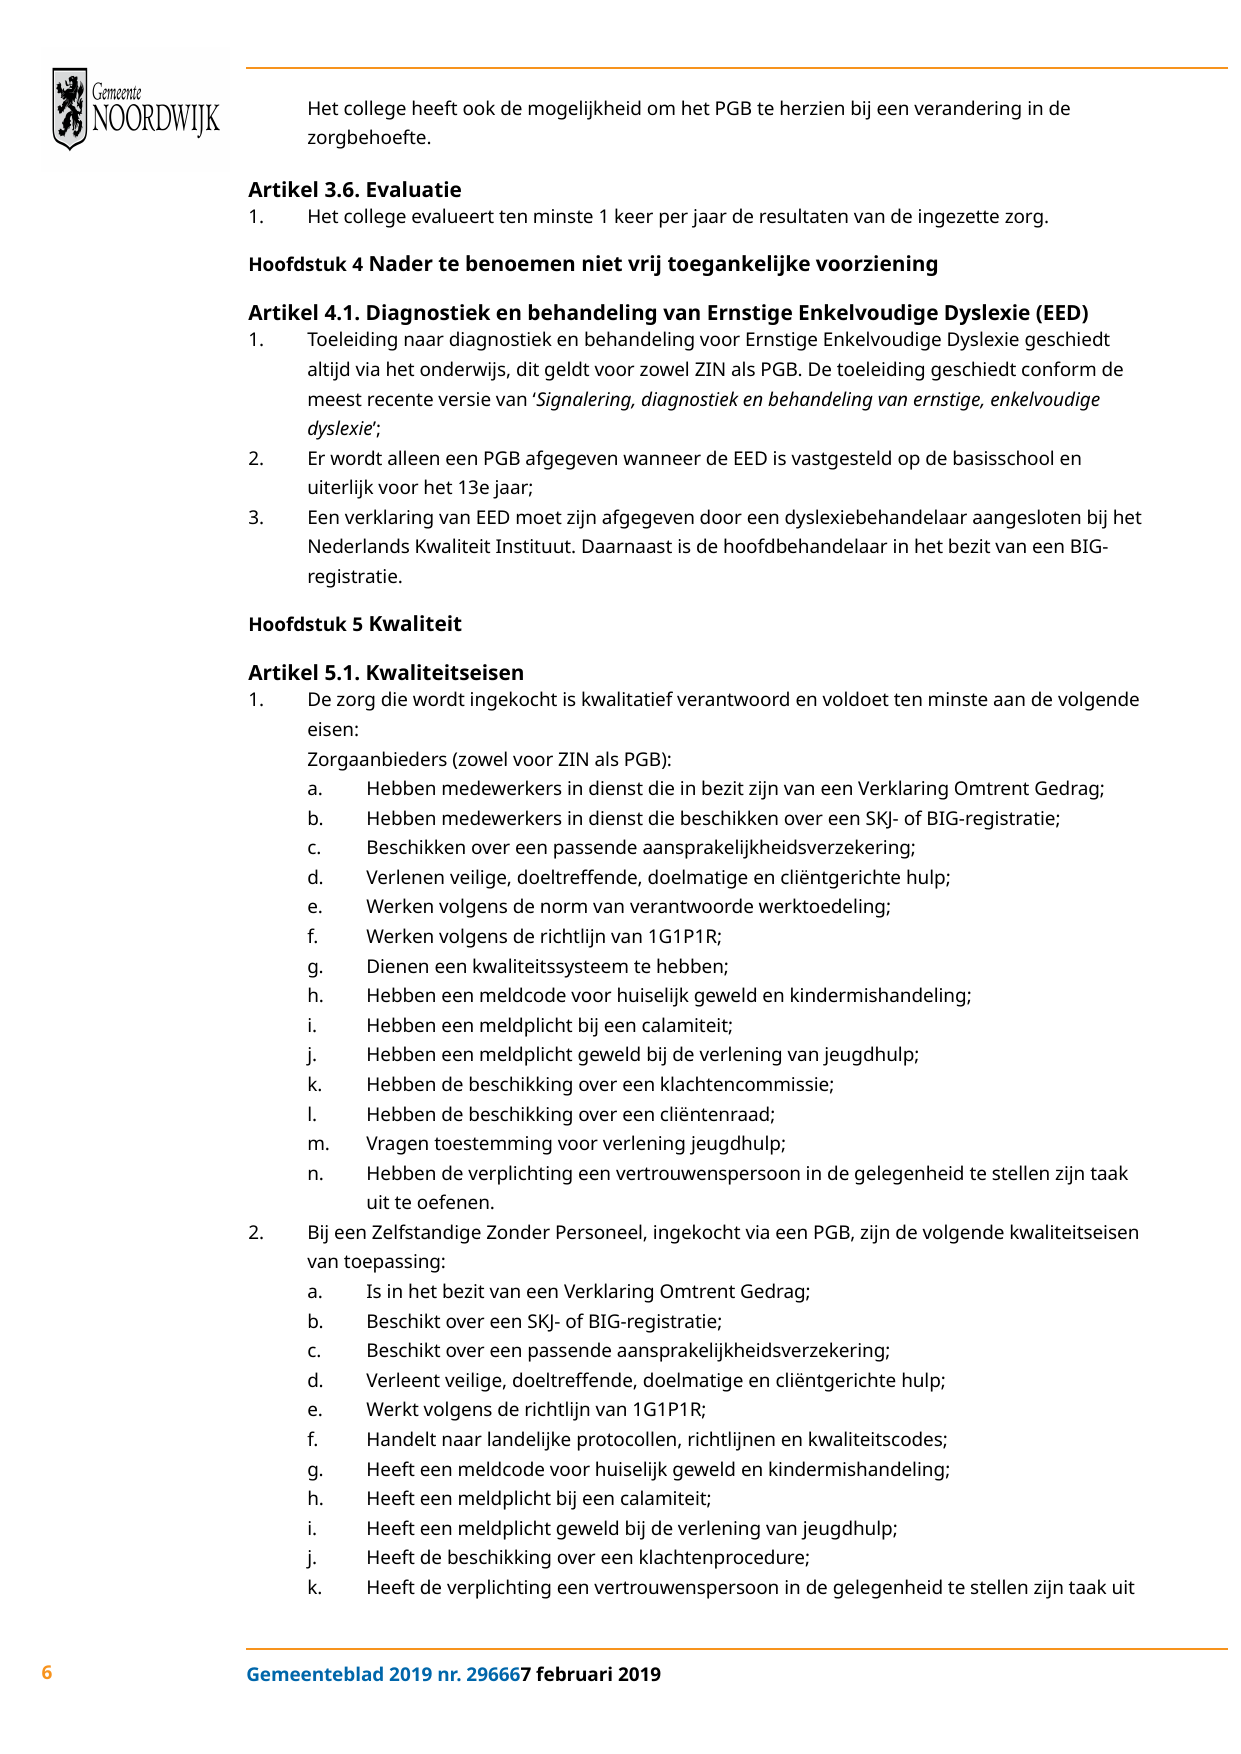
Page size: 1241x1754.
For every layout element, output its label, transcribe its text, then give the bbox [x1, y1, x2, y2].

list Werkt volgens de richtlijn van 1G1P1R; [307, 1397, 1152, 1422]
list Werken volgens de richtlijn van 1G1P1R; [307, 923, 1152, 949]
list Hebben medewerkers in dienst die in bezit zijn van een Verklaring Omtrent Gedrag; [307, 775, 1152, 801]
list Dienen een kwaliteitssysteem te hebben; [307, 953, 1152, 978]
list Beschikken over een passende aansprakelijkheidsverzekering; [307, 834, 1152, 860]
list Het college heeft ook de mogelijkheid om het PGB te herzien bij een verandering in de zorgbehoefte. [248, 95, 1152, 150]
list Heeft een meldplicht geweld bij de verlening van jeugdhulp; [307, 1515, 1152, 1541]
list Verleent veilige, doeltreffende, doelmatige en cliëntgerichte hulp; [307, 1367, 1152, 1393]
text Artikel 4.1. Diagnostiek en behandeling van Ernstige Enkelvoudige Dyslexie (EED) [248, 298, 1152, 327]
list Is in het bezit van een Verklaring Omtrent Gedrag; [307, 1278, 1152, 1304]
list Hebben een meldplicht bij een calamiteit; [307, 1012, 1152, 1038]
list Hebben de beschikking over een klachtencommissie; [307, 1071, 1152, 1097]
list Heeft een meldcode voor huiselijk geweld en kindermishandeling; [307, 1456, 1152, 1481]
list Zorgaanbieders (zowel voor ZIN als PGB): [248, 746, 1152, 771]
list Hebben de beschikking over een cliëntenraad; [307, 1101, 1152, 1126]
list Verlenen veilige, doeltreffende, doelmatige en cliëntgerichte hulp; [307, 864, 1152, 890]
list De zorg die wordt ingekocht is kwalitatief verantwoord en voldoet ten minste aan de volgende eisen: [248, 687, 1152, 742]
picture [41, 47, 231, 172]
list Er wordt alleen een PGB afgegeven wanneer de EED is vastgesteld op de basisschool en uiterlijk voor het 13e jaar; [248, 445, 1152, 500]
list Hebben medewerkers in dienst die beschikken over een SKJ- of BIG-registratie; [307, 805, 1152, 831]
list Toeleiding naar diagnostiek en behandeling voor Ernstige Enkelvoudige Dyslexie geschiedt altijd via het onderwijs, dit geldt voor zowel ZIN als PGB. De toeleiding geschiedt conform de meest recente versie van ‘Signalering, diagnostiek en behandeling van ernstige, enkelvoudige dyslexie’; [248, 327, 1152, 441]
text Artikel 5.1. Kwaliteitseisen [248, 658, 1152, 687]
list Heeft een meldplicht bij een calamiteit; [307, 1485, 1152, 1511]
text Hoofdstuk 5 Kwaliteit [248, 609, 1152, 637]
list Heeft de verplichting een vertrouwenspersoon in de gelegenheid te stellen zijn taak uit [307, 1574, 1152, 1600]
list Bij een Zelfstandige Zonder Personeel, ingekocht via een PGB, zijn de volgende kwaliteitseisen van toepassing: [248, 1219, 1152, 1274]
text Hoofdstuk 4 Nader te benoemen niet vrij toegankelijke voorziening [248, 249, 1152, 277]
list Vragen toestemming voor verlening jeugdhulp; [307, 1130, 1152, 1156]
list Werken volgens de norm van verantwoorde werktoedeling; [307, 894, 1152, 919]
list Hebben een meldplicht geweld bij de verlening van jeugdhulp; [307, 1042, 1152, 1067]
list Beschikt over een SKJ- of BIG-registratie; [307, 1308, 1152, 1333]
list Het college evalueert ten minste 1 keer per jaar de resultaten van de ingezette zorg. [248, 203, 1152, 229]
list Hebben een meldcode voor huiselijk geweld en kindermishandeling; [307, 982, 1152, 1008]
list Hebben de verplichting een vertrouwenspersoon in de gelegenheid te stellen zijn taak uit te oefenen. [307, 1160, 1152, 1215]
text Artikel 3.6. Evaluatie [248, 175, 1152, 203]
list Handelt naar landelijke protocollen, richtlijnen en kwaliteitscodes; [307, 1426, 1152, 1452]
list Beschikt over een passende aansprakelijkheidsverzekering; [307, 1337, 1152, 1363]
list Heeft de beschikking over een klachtenprocedure; [307, 1544, 1152, 1570]
list Een verklaring van EED moet zijn afgegeven door een dyslexiebehandelaar aangesloten bij het Nederlands Kwaliteit Instituut. Daarnaast is de hoofdbehandelaar in het bezit van een BIG-registratie. [248, 504, 1152, 589]
